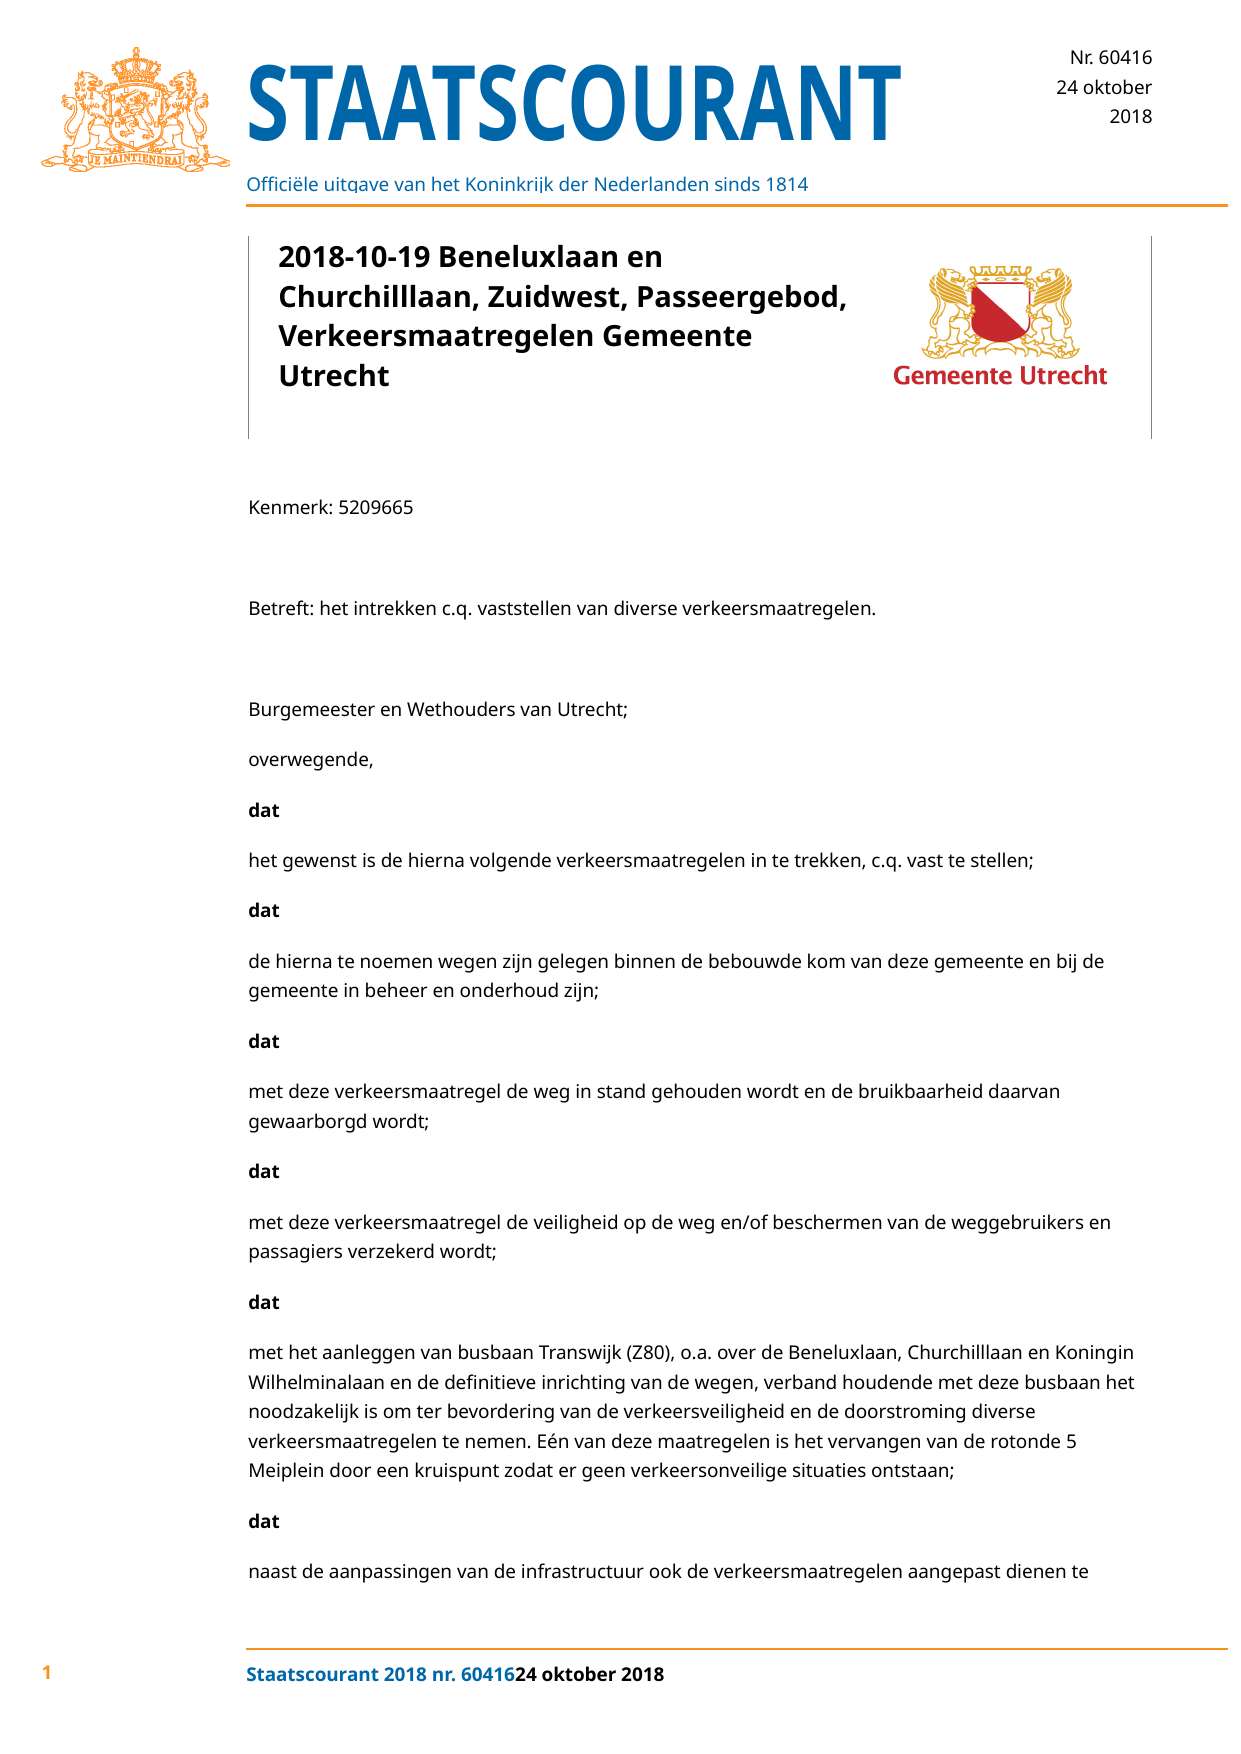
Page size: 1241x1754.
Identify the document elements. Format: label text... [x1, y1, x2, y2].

table_header 2018-10-19 Beneluxlaan en Churchilllaan, Zuidwest, Passeergebod, Verkeersmaatregelen Gemeente Utrecht [249, 236, 850, 439]
text met deze verkeersmaatregel de weg in stand gehouden wordt en de bruikbaarheid daarvan gewaarborgd wordt; [248, 1078, 1152, 1134]
table_header [850, 236, 882, 413]
text dat [248, 1289, 1152, 1315]
text Betreft: het intrekken c.q. vaststellen van diverse verkeersmaatregelen. [248, 595, 1152, 621]
text Burgemeester en Wethouders van Utrecht; [248, 696, 1152, 722]
text met het aanleggen van busbaan Transwijk (Z80), o.a. over de Beneluxlaan, Churchilllaan en Koningin Wilhelminalaan en de definitieve inrichting van de wegen, verband houdende met deze busbaan het noodzakelijk is om ter bevordering van de verkeersveiligheid en de doorstroming diverse verkeersmaatregelen te nemen. Eén van deze maatregelen is het vervangen van de rotonde 5 Meiplein door een kruispunt zodat er geen verkeersonveilige situaties ontstaan; [248, 1339, 1152, 1483]
text dat [248, 1508, 1152, 1534]
text het gewenst is de hierna volgende verkeersmaatregelen in te trekken, c.q. vast te stellen; [248, 847, 1152, 873]
text dat [248, 1028, 1152, 1054]
table_header [1119, 236, 1151, 413]
text de hierna te noemen wegen zijn gelegen binnen de bebouwde kom van deze gemeente en bij de gemeente in beheer en onderhoud zijn; [248, 948, 1152, 1003]
text dat [248, 1158, 1152, 1184]
text dat [248, 797, 1152, 823]
text dat [248, 898, 1152, 923]
text overwegende, [248, 746, 1152, 772]
text Kenmerk: 5209665 [248, 494, 1152, 520]
picture [882, 236, 1119, 414]
text naast de aanpassingen van de infrastructuur ook de verkeersmaatregelen aangepast dienen te [248, 1558, 1152, 1584]
text met deze verkeersmaatregel de veiligheid op de weg en/of beschermen van de weggebruikers en passagiers verzekerd wordt; [248, 1209, 1152, 1264]
table_header [850, 414, 1151, 439]
picture [41, 47, 231, 172]
